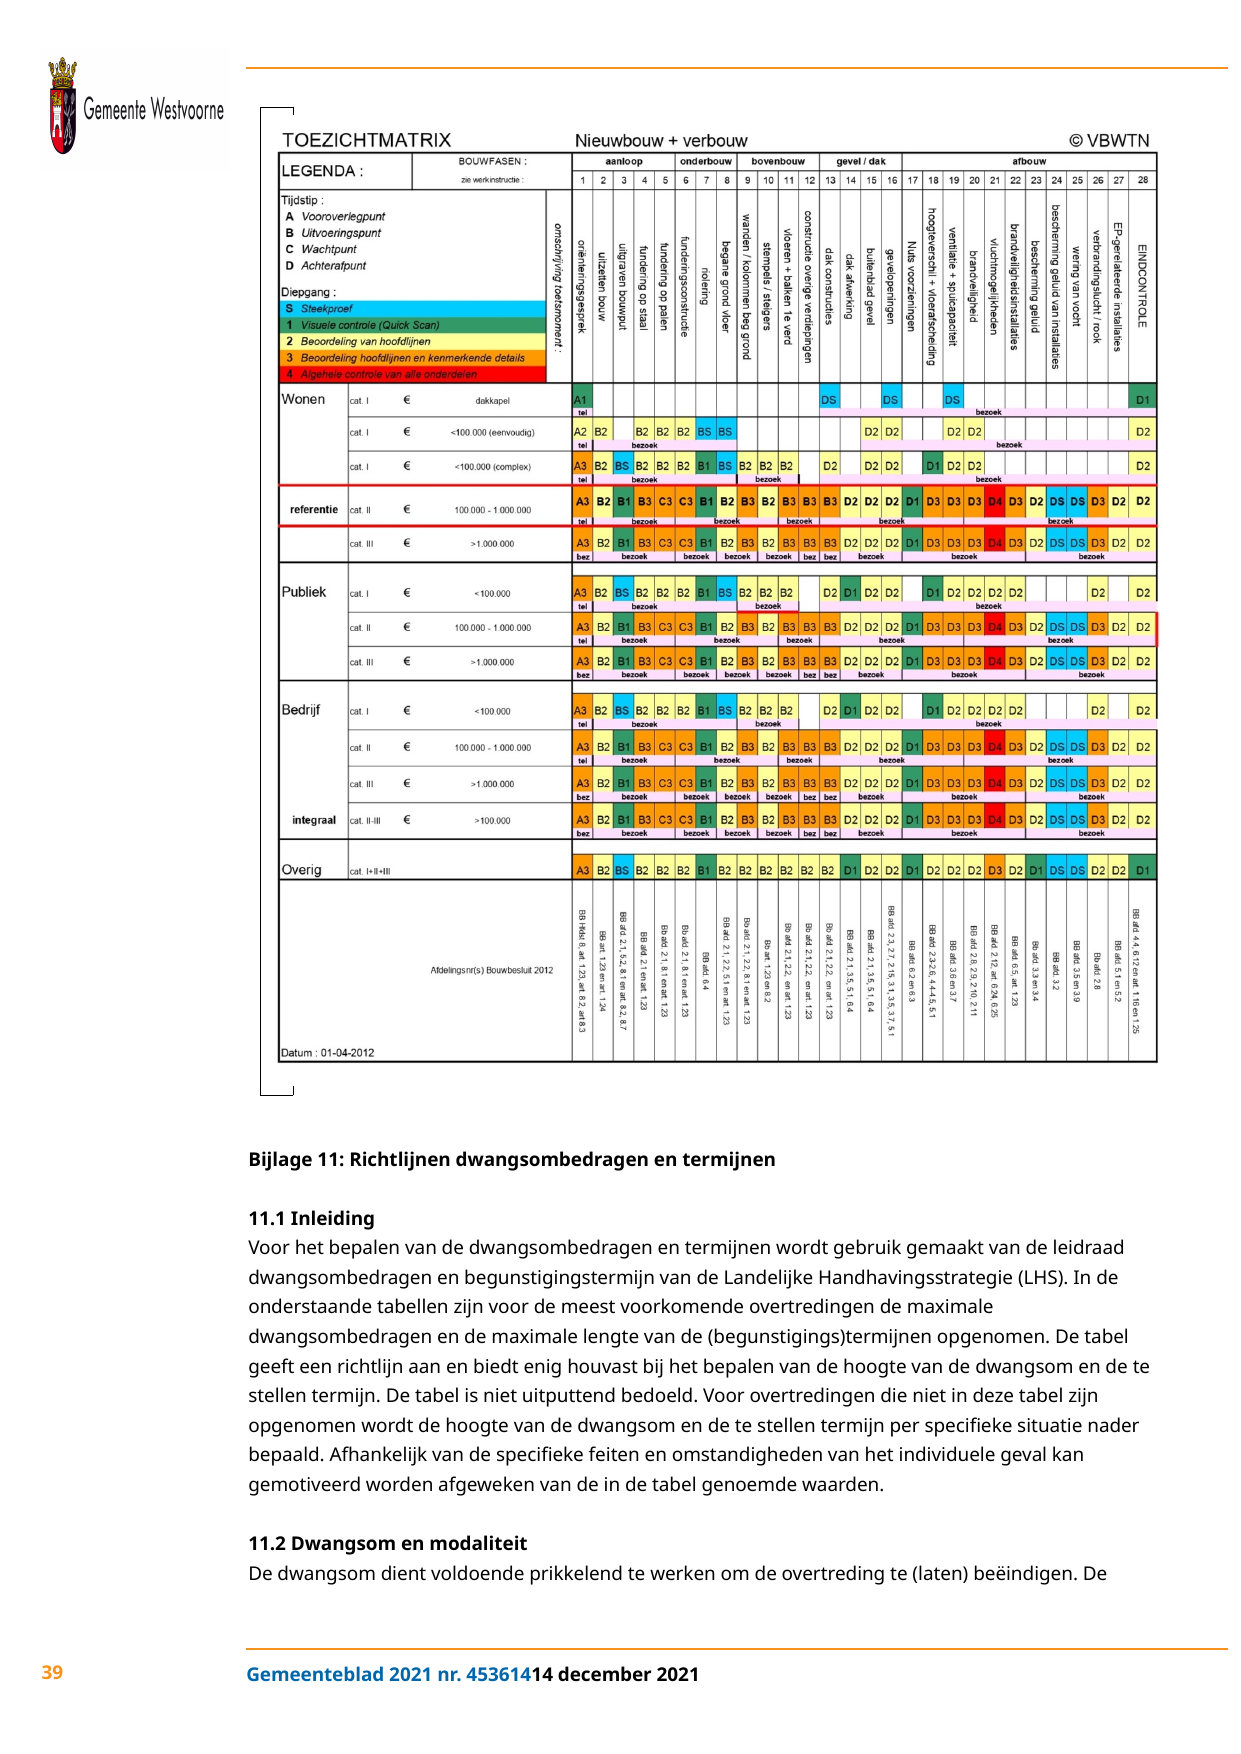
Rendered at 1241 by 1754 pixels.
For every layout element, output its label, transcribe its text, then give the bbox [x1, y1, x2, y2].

text Bijlage 11: Richtlijnen dwangsombedragen en termijnen [248, 1146, 1152, 1171]
text 11.1 Inleiding [248, 1205, 1152, 1231]
text De dwangsom dient voldoende prikkelend te werken om de overtreding te (laten) beëindigen. De [248, 1560, 1152, 1586]
picture [268, 115, 1173, 1086]
text 11.2 Dwangsom en modaliteit [248, 1530, 1152, 1556]
text Voor het bepalen van de dwangsombedragen en termijnen wordt gebruik gemaakt van de leidraad dwangsombedragen en begunstigingstermijn van de Landelijke Handhavingsstrategie (LHS). In de onderstaande tabellen zijn voor de meest voorkomende overtredingen de maximale dwangsombedragen en de maximale lengte van de (begunstigings)termijnen opgenomen. De tabel geeft een richtlijn aan en biedt enig houvast bij het bepalen van de hoogte van de dwangsom en de te stellen termijn. De tabel is niet uitputtend bedoeld. Voor overtredingen die niet in deze tabel zijn opgenomen wordt de hoogte van de dwangsom en de te stellen termijn per specifieke situatie nader bepaald. Afhankelijk van de specifieke feiten en omstandigheden van het individuele geval kan gemotiveerd worden afgeweken van de in de tabel genoemde waarden. [248, 1234, 1152, 1497]
picture [41, 47, 231, 172]
